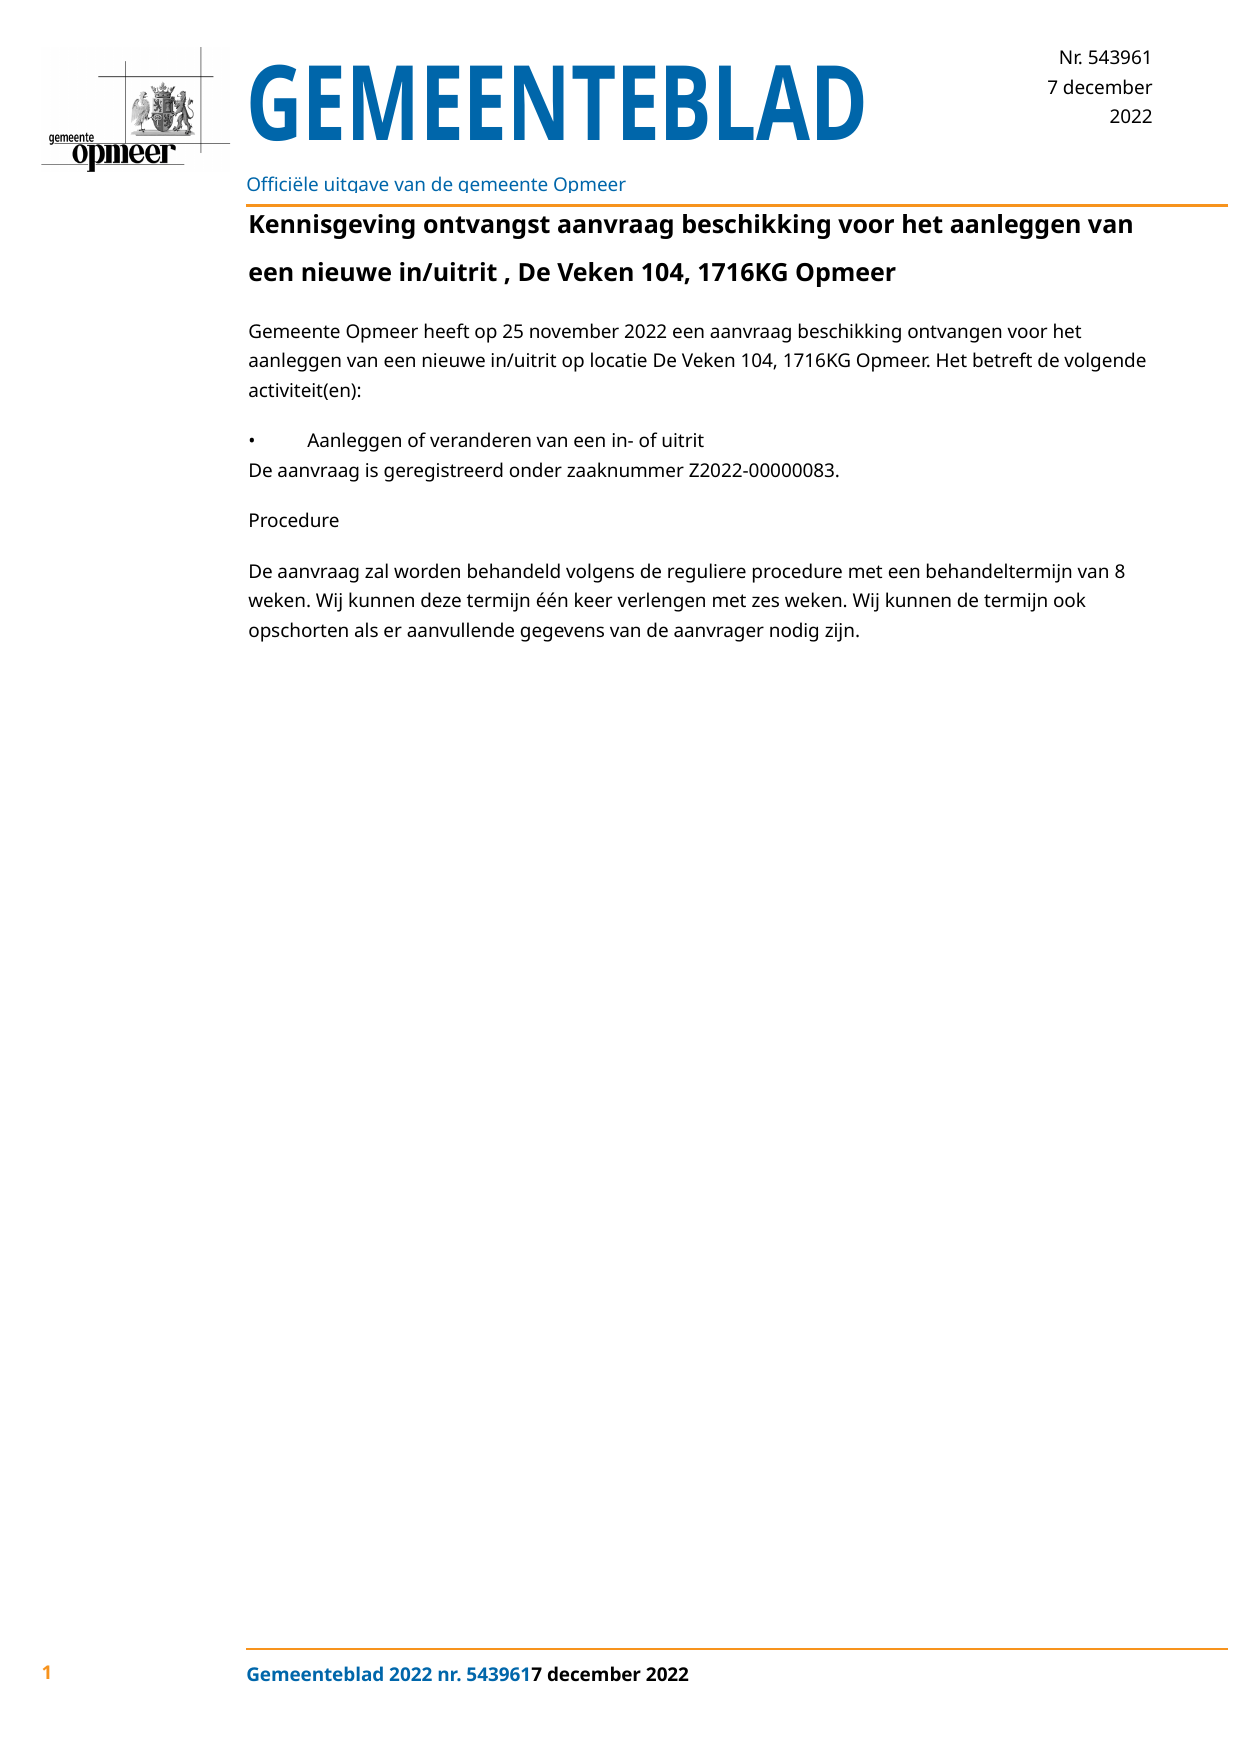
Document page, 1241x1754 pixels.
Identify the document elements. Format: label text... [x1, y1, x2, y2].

text De aanvraag zal worden behandeld volgens de reguliere procedure met een behandeltermijn van 8 weken. Wij kunnen deze termijn één keer verlengen met zes weken. Wij kunnen de termijn ook opschorten als er aanvullende gegevens van de aanvrager nodig zijn. [248, 558, 1152, 643]
text Gemeente Opmeer heeft op 25 november 2022 een aanvraag beschikking ontvangen voor het aanleggen van een nieuwe in/uitrit op locatie De Veken 104, 1716KG Opmeer. Het betreft de volgende activiteit(en): [248, 318, 1152, 403]
text Kennisgeving ontvangst aanvraag beschikking voor het aanleggen van een nieuwe in/uitrit , De Veken 104, 1716KG Opmeer [248, 207, 1152, 288]
text De aanvraag is geregistreerd onder zaaknummer Z2022-00000083. [248, 457, 1152, 483]
list Aanleggen of veranderen van een in- of uitrit [248, 427, 1152, 453]
picture [41, 47, 231, 172]
text Procedure [248, 507, 1152, 533]
